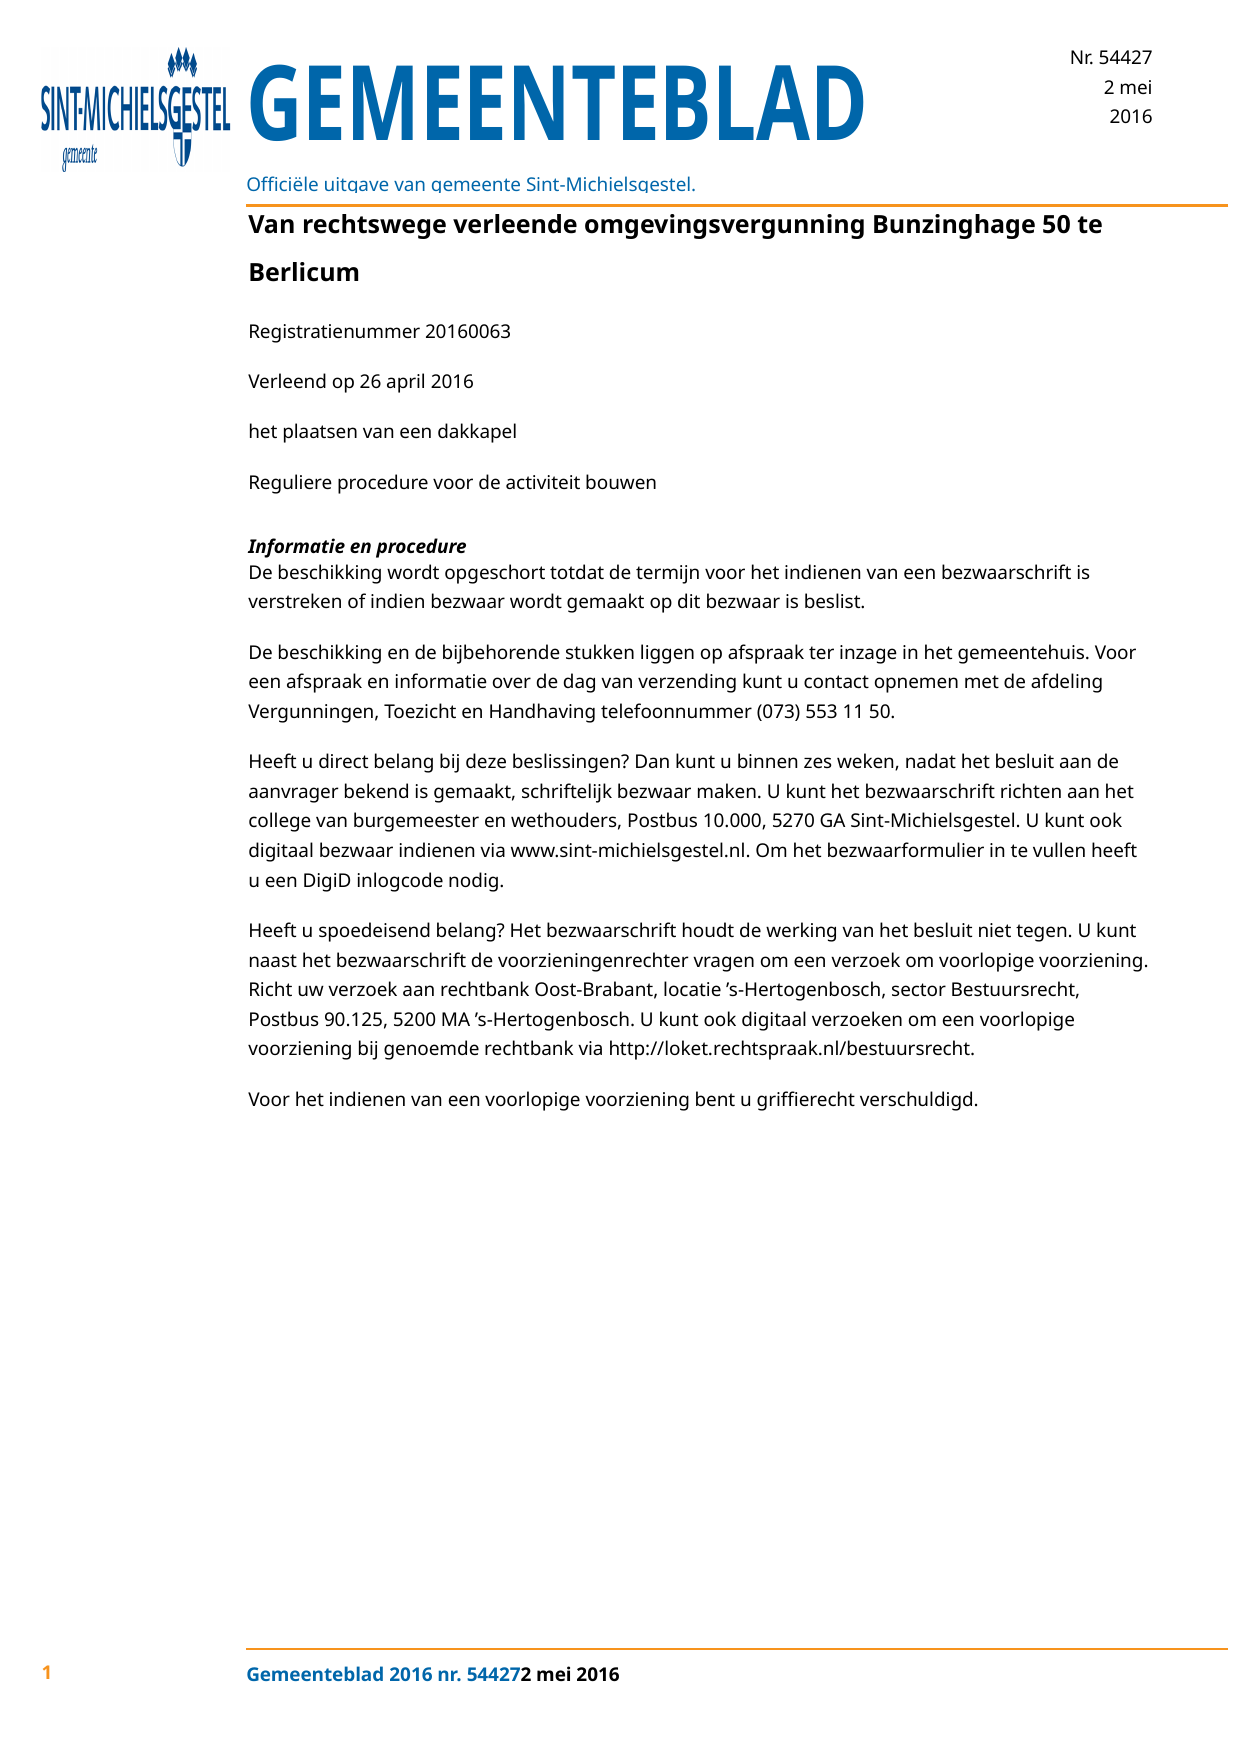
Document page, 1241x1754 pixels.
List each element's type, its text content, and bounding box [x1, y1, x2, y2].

text Reguliere procedure voor de activiteit bouwen [248, 469, 1152, 495]
text De beschikking en de bijbehorende stukken liggen op afspraak ter inzage in het gemeentehuis. Voor een afspraak en informatie over de dag van verzending kunt u contact opnemen met de afdeling Vergunningen, Toezicht en Handhaving telefoonnummer (073) 553 11 50. [248, 639, 1152, 724]
text Van rechtswege verleende omgevingsvergunning Bunzinghage 50 te Berlicum [248, 207, 1152, 288]
text Registratienummer 20160063 [248, 318, 1152, 344]
text Voor het indienen van een voorlopige voorziening bent u griffierecht verschuldigd. [248, 1086, 1152, 1112]
picture [41, 47, 231, 172]
text Heeft u direct belang bij deze beslissingen? Dan kunt u binnen zes weken, nadat het besluit aan de aanvrager bekend is gemaakt, schriftelijk bezwaar maken. U kunt het bezwaarschrift richten aan het college van burgemeester en wethouders, Postbus 10.000, 5270 GA Sint-Michielsgestel. U kunt ook digitaal bezwaar indienen via www.sint-michielsgestel.nl. Om het bezwaarformulier in te vullen heeft u een DigiD inlogcode nodig. [248, 748, 1152, 892]
text Verleend op 26 april 2016 [248, 368, 1152, 394]
text Heeft u spoedeisend belang? Het bezwaarschrift houdt de werking van het besluit niet tegen. U kunt naast het bezwaarschrift de voorzieningenrechter vragen om een verzoek om voorlopige voorziening. Richt uw verzoek aan rechtbank Oost-Brabant, locatie ’s-Hertogenbosch, sector Bestuursrecht, Postbus 90.125, 5200 MA ’s-Hertogenbosch. U kunt ook digitaal verzoeken om een voorlopige voorziening bij genoemde rechtbank via http://loket.rechtspraak.nl/bestuursrecht. [248, 917, 1152, 1061]
text het plaatsen van een dakkapel [248, 419, 1152, 444]
text De beschikking wordt opgeschort totdat de termijn voor het indienen van een bezwaarschrift is verstreken of indien bezwaar wordt gemaakt op dit bezwaar is beslist. [248, 559, 1152, 614]
text Informatie en procedure [248, 533, 1152, 559]
